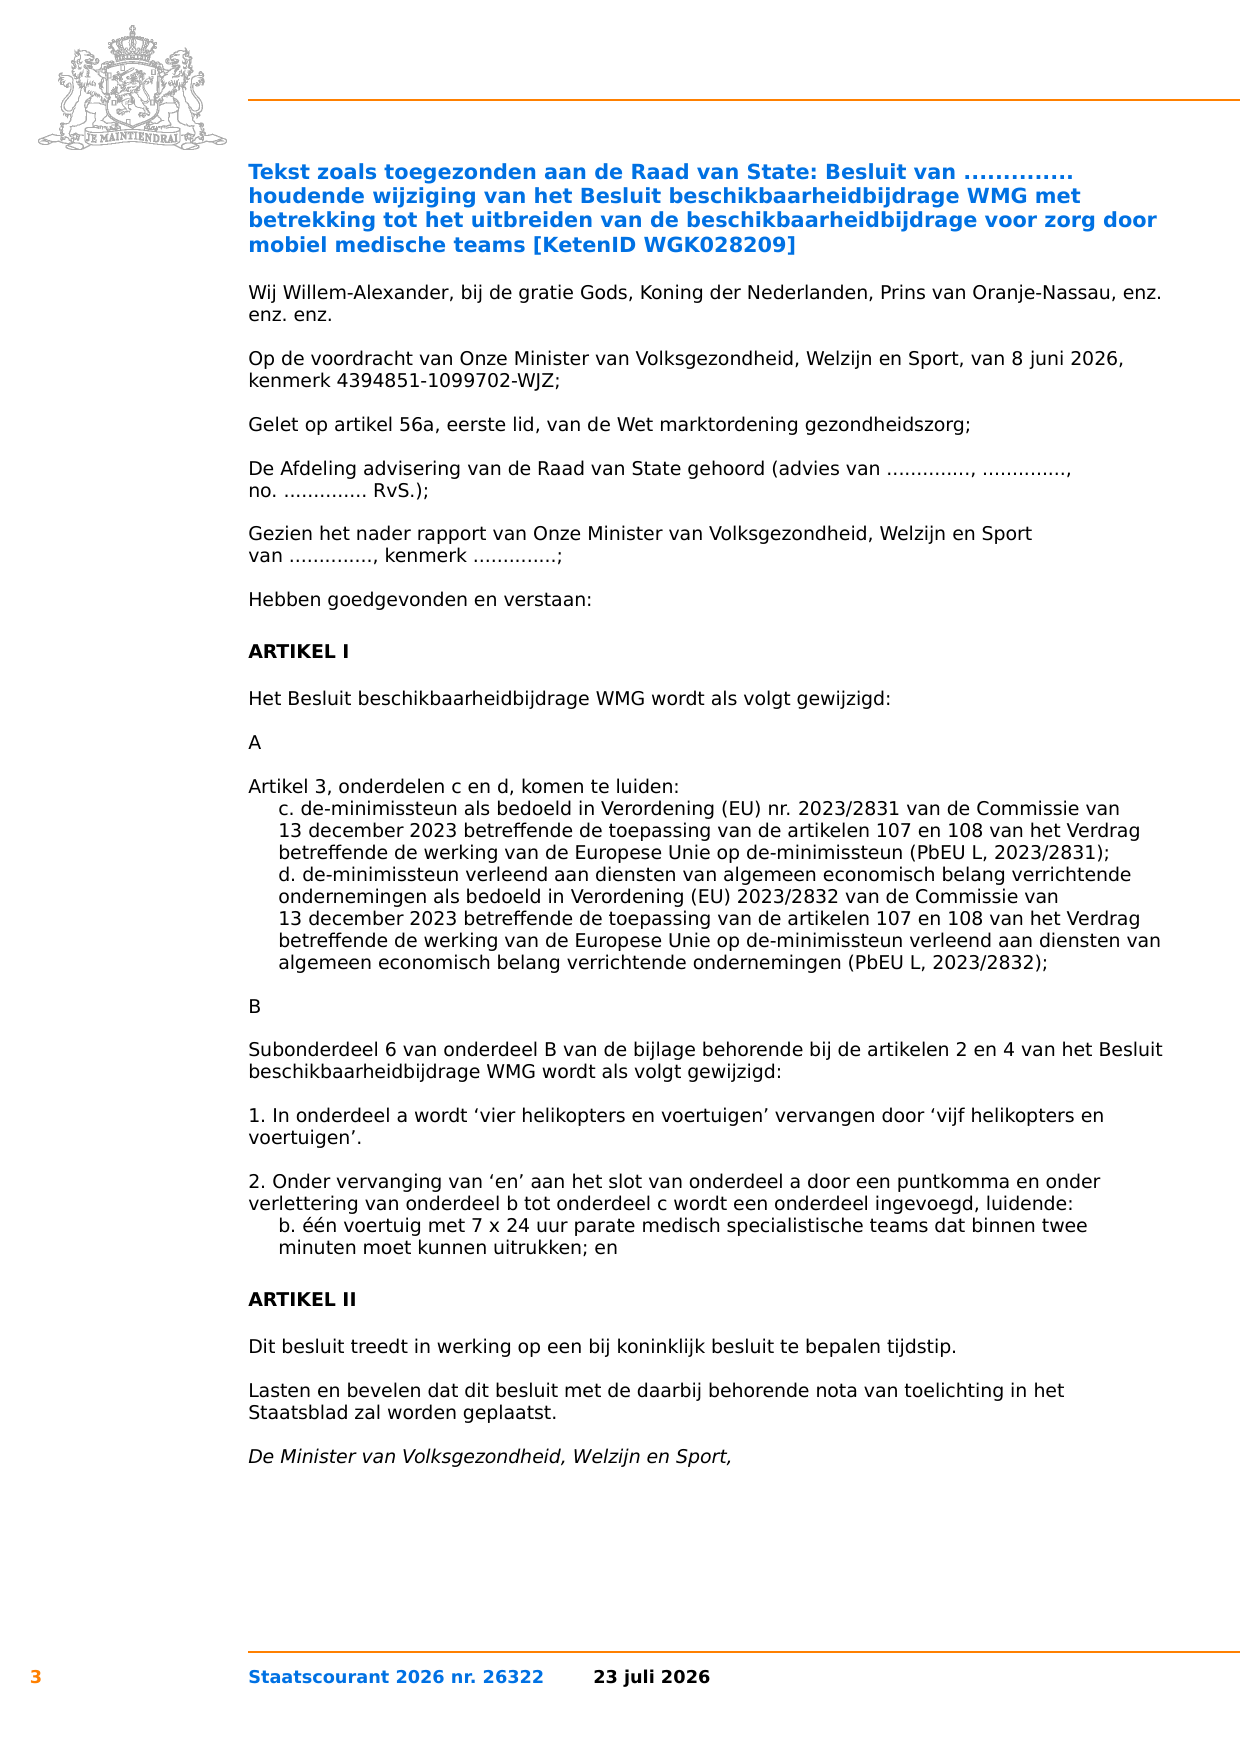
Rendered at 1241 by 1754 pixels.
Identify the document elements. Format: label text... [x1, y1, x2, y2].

subtitle ARTIKEL I [248, 641, 1163, 663]
text c. de-minimissteun als bedoeld in Verordening (EU) nr. 2023/2831 van de Commissie van 13 december 2023 betreffende de toepassing van de artikelen 107 en 108 van het Verdrag betreffende de werking van de Europese Unie op de-minimissteun (PbEU L, 2023/2831); [278, 798, 1163, 864]
text Artikel 3, onderdelen c en d, komen te luiden: [248, 776, 1163, 798]
text De Afdeling advisering van de Raad van State gehoord (advies van .............., .............., no. .............. RvS.); [248, 457, 1163, 501]
text b. één voertuig met 7 x 24 uur parate medisch specialistische teams dat binnen twee minuten moet kunnen uitrukken; en [278, 1215, 1163, 1259]
text Gezien het nader rapport van Onze Minister van Volksgezondheid, Welzijn en Sport van .............., kenmerk ..............; [248, 523, 1163, 567]
text Subonderdeel 6 van onderdeel B van de bijlage behorende bij de artikelen 2 en 4 van het Besluit beschikbaarheidbijdrage WMG wordt als volgt gewijzigd: [248, 1039, 1163, 1083]
text 1. In onderdeel a wordt ‘vier helikopters en voertuigen’ vervangen door ‘vijf helikopters en voertuigen’. [248, 1105, 1163, 1149]
text Op de voordracht van Onze Minister van Volksgezondheid, Welzijn en Sport, van 8 juni 2026, kenmerk 4394851-1099702-WJZ; [248, 348, 1163, 392]
text d. de-minimissteun verleend aan diensten van algemeen economisch belang verrichtende ondernemingen als bedoeld in Verordening (EU) 2023/2832 van de Commissie van 13 december 2023 betreffende de toepassing van de artikelen 107 en 108 van het Verdrag betreffende de werking van de Europese Unie op de-minimissteun verleend aan diensten van algemeen economisch belang verrichtende ondernemingen (PbEU L, 2023/2832); [278, 864, 1163, 974]
text Lasten en bevelen dat dit besluit met de daarbij behorende nota van toelichting in het Staatsblad zal worden geplaatst. [248, 1380, 1163, 1424]
text A [248, 732, 1163, 754]
text Gelet op artikel 56a, eerste lid, van de Wet marktordening gezondheidszorg; [248, 414, 1163, 436]
text Hebben goedgevonden en verstaan: [248, 589, 1163, 611]
subtitle Tekst zoals toegezonden aan de Raad van State: Besluit van .............. houdende wijziging van het Besluit beschikbaarheidbijdrage WMG met betrekking tot het uitbreiden van de beschikbaarheidbijdrage voor zorg door mobiel medische teams [KetenID WGK028209] [248, 160, 1163, 257]
text 2. Onder vervanging van ‘en’ aan het slot van onderdeel a door een puntkomma en onder verlettering van onderdeel b tot onderdeel c wordt een onderdeel ingevoegd, luidende: [248, 1171, 1163, 1215]
text Dit besluit treedt in werking op een bij koninklijk besluit te bepalen tijdstip. [248, 1336, 1163, 1358]
subtitle ARTIKEL II [248, 1289, 1163, 1311]
text B [248, 996, 1163, 1017]
text Het Besluit beschikbaarheidbijdrage WMG wordt als volgt gewijzigd: [248, 688, 1163, 710]
picture [38, 25, 227, 150]
text Wij Willem-Alexander, bij de gratie Gods, Koning der Nederlanden, Prins van Oranje-Nassau, enz. enz. enz. [248, 282, 1163, 326]
text De Minister van Volksgezondheid, Welzijn en Sport, [248, 1446, 1163, 1468]
